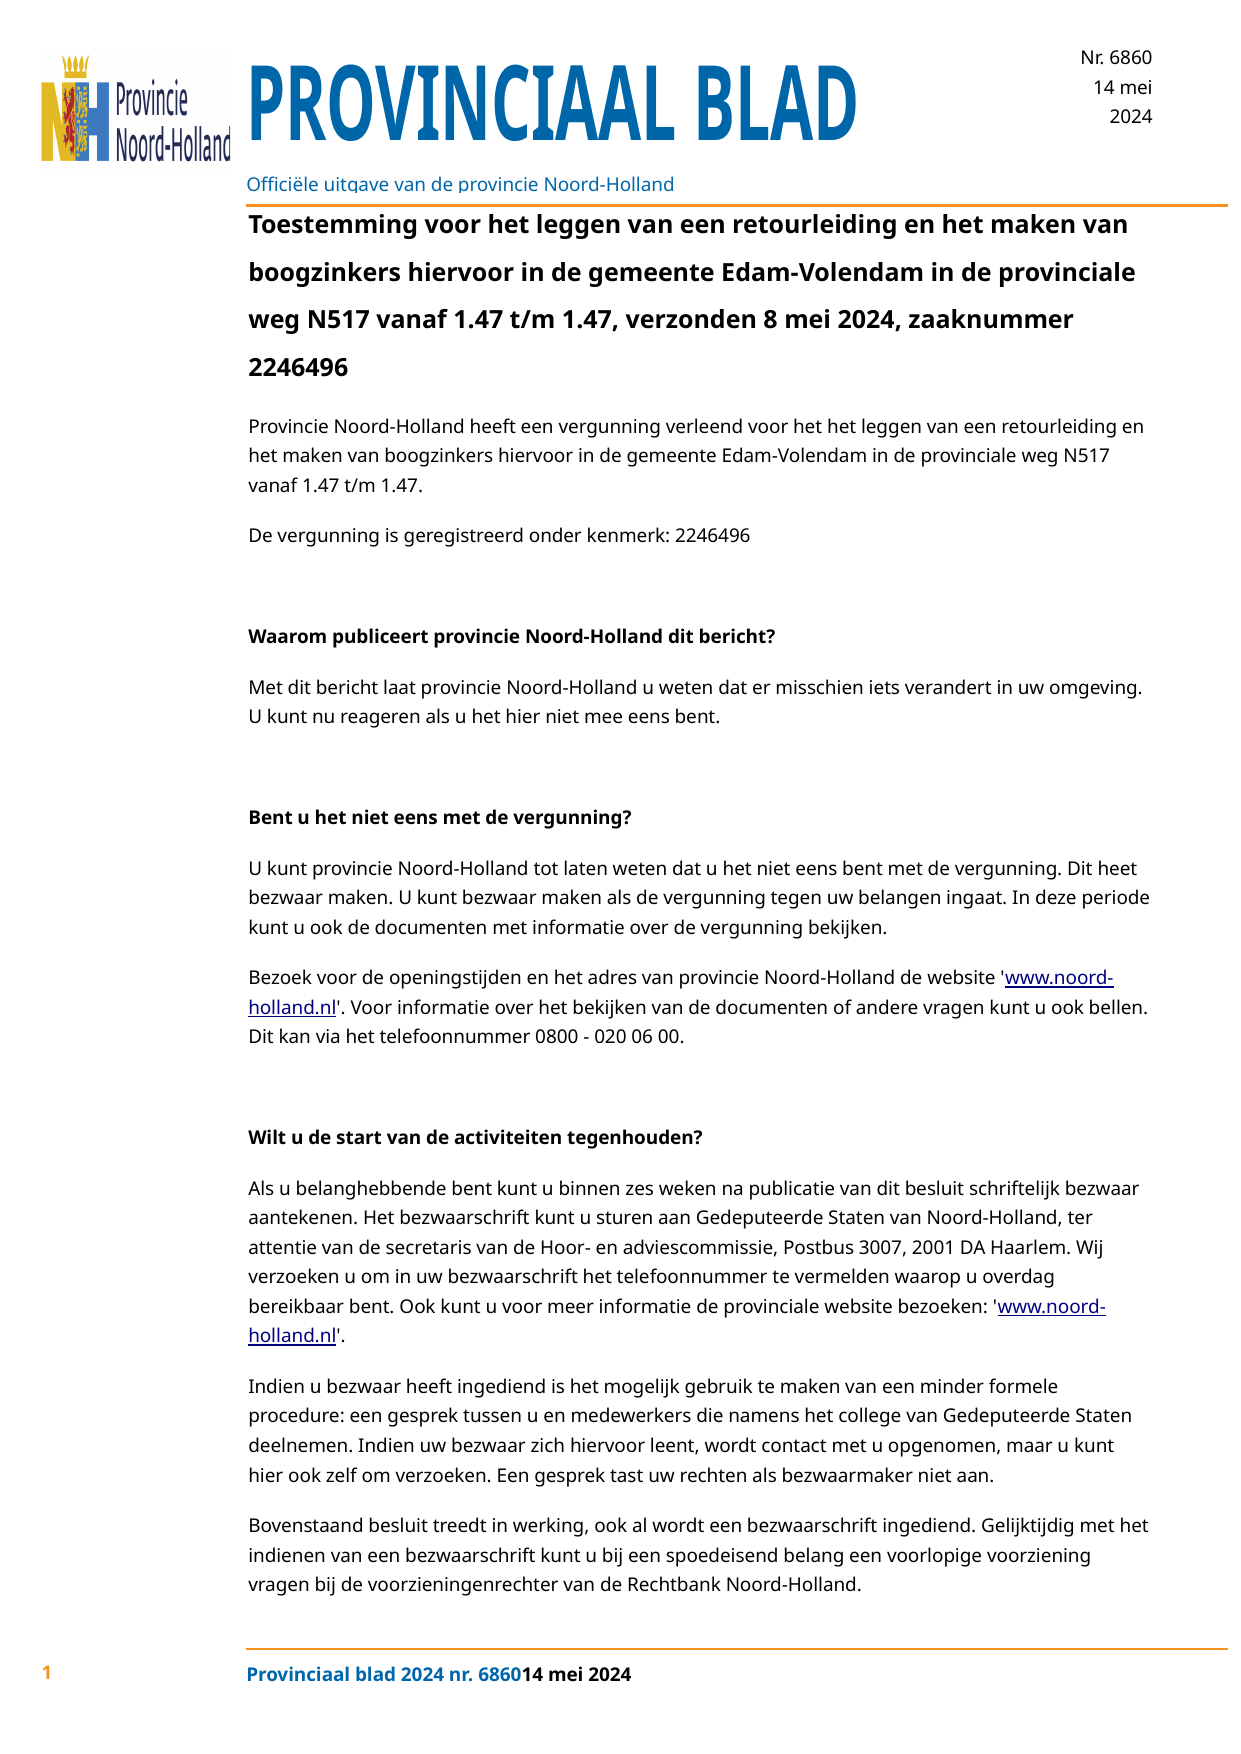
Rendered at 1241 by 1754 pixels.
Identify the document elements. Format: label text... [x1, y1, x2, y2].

text U kunt provincie Noord-Holland tot laten weten dat u het niet eens bent met de vergunning. Dit heet bezwaar maken. U kunt bezwaar maken als de vergunning tegen uw belangen ingaat. In deze periode kunt u ook de documenten met informatie over de vergunning bekijken. [248, 855, 1152, 940]
text Toestemming voor het leggen van een retourleiding en het maken van boogzinkers hiervoor in de gemeente Edam-Volendam in de provinciale weg N517 vanaf 1.47 t/m 1.47, verzonden 8 mei 2024, zaaknummer 2246496 [248, 207, 1152, 384]
picture [41, 47, 231, 172]
text Wilt u de start van de activiteiten tegenhouden? [248, 1124, 1152, 1150]
text Bovenstaand besluit treedt in werking, ook al wordt een bezwaarschrift ingediend. Gelijktijdig met het indienen van een bezwaarschrift kunt u bij een spoedeisend belang een voorlopige voorziening vragen bij de voorzieningenrechter van de Rechtbank Noord-Holland. [248, 1512, 1152, 1597]
text Indien u bezwaar heeft ingediend is het mogelijk gebruik te maken van een minder formele procedure: een gesprek tussen u en medewerkers die namens het college van Gedeputeerde Staten deelnemen. Indien uw bezwaar zich hiervoor leent, wordt contact met u opgenomen, maar u kunt hier ook zelf om verzoeken. Een gesprek tast uw rechten als bezwaarmaker niet aan. [248, 1373, 1152, 1488]
text Als u belanghebbende bent kunt u binnen zes weken na publicatie van dit besluit schriftelijk bezwaar aantekenen. Het bezwaarschrift kunt u sturen aan Gedeputeerde Staten van Noord-Holland, ter attentie van de secretaris van de Hoor- en adviescommissie, Postbus 3007, 2001 DA Haarlem. Wij verzoeken u om in uw bezwaarschrift het telefoonnummer te vermelden waarop u overdag bereikbaar bent. Ook kunt u voor meer informatie de provinciale website bezoeken: 'www.noord-holland.nl'. [248, 1175, 1152, 1348]
text De vergunning is geregistreerd onder kenmerk: 2246496 [248, 523, 1152, 548]
text Provincie Noord-Holland heeft een vergunning verleend voor het het leggen van een retourleiding en het maken van boogzinkers hiervoor in de gemeente Edam-Volendam in de provinciale weg N517 vanaf 1.47 t/m 1.47. [248, 413, 1152, 498]
text Bent u het niet eens met de vergunning? [248, 804, 1152, 830]
text Met dit bericht laat provincie Noord-Holland u weten dat er misschien iets verandert in uw omgeving. U kunt nu reageren als u het hier niet mee eens bent. [248, 674, 1152, 729]
text Bezoek voor de openingstijden en het adres van provincie Noord-Holland de website 'www.noord-holland.nl'. Voor informatie over het bekijken van de documenten of andere vragen kunt u ook bellen. Dit kan via het telefoonnummer 0800 - 020 06 00. [248, 964, 1152, 1049]
text Waarom publiceert provincie Noord-Holland dit bericht? [248, 623, 1152, 649]
